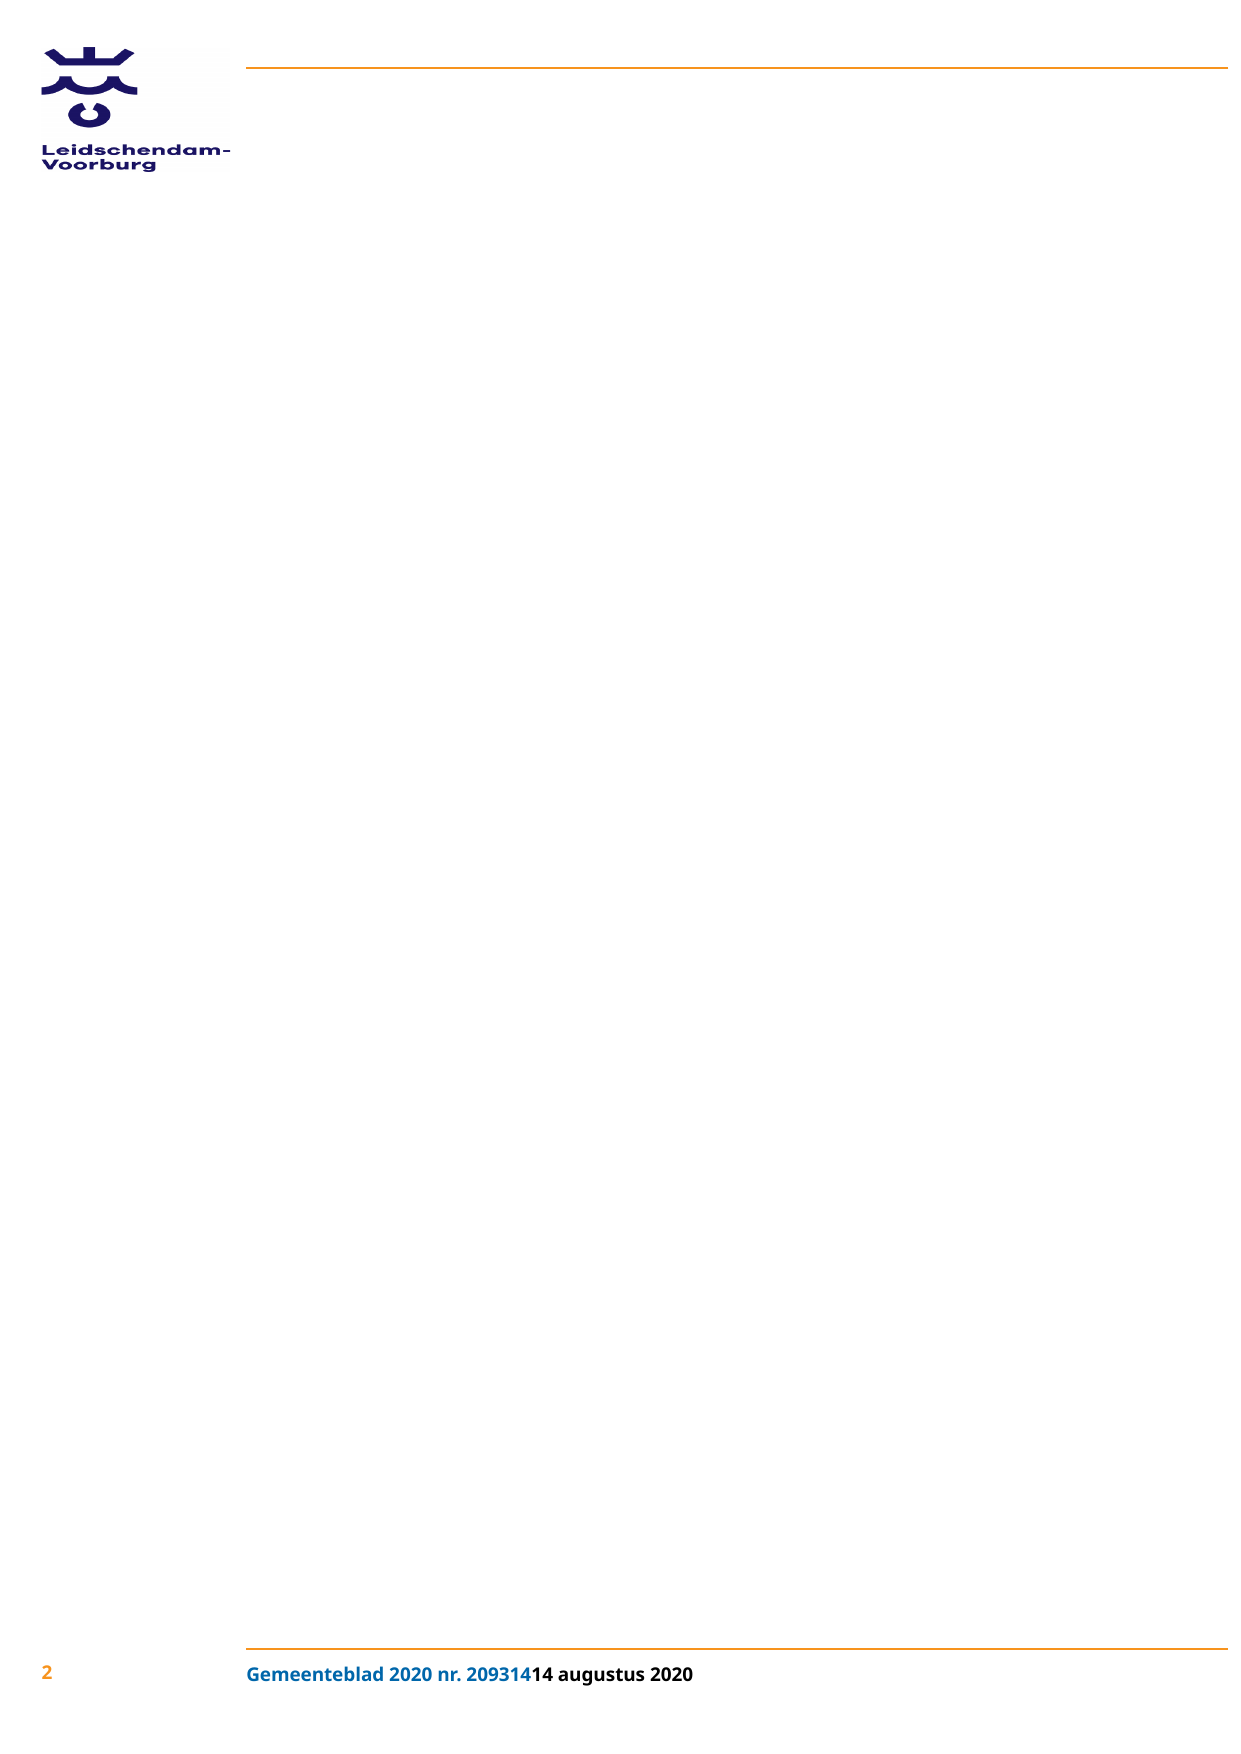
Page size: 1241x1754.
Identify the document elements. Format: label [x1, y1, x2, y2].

picture [41, 47, 231, 172]
